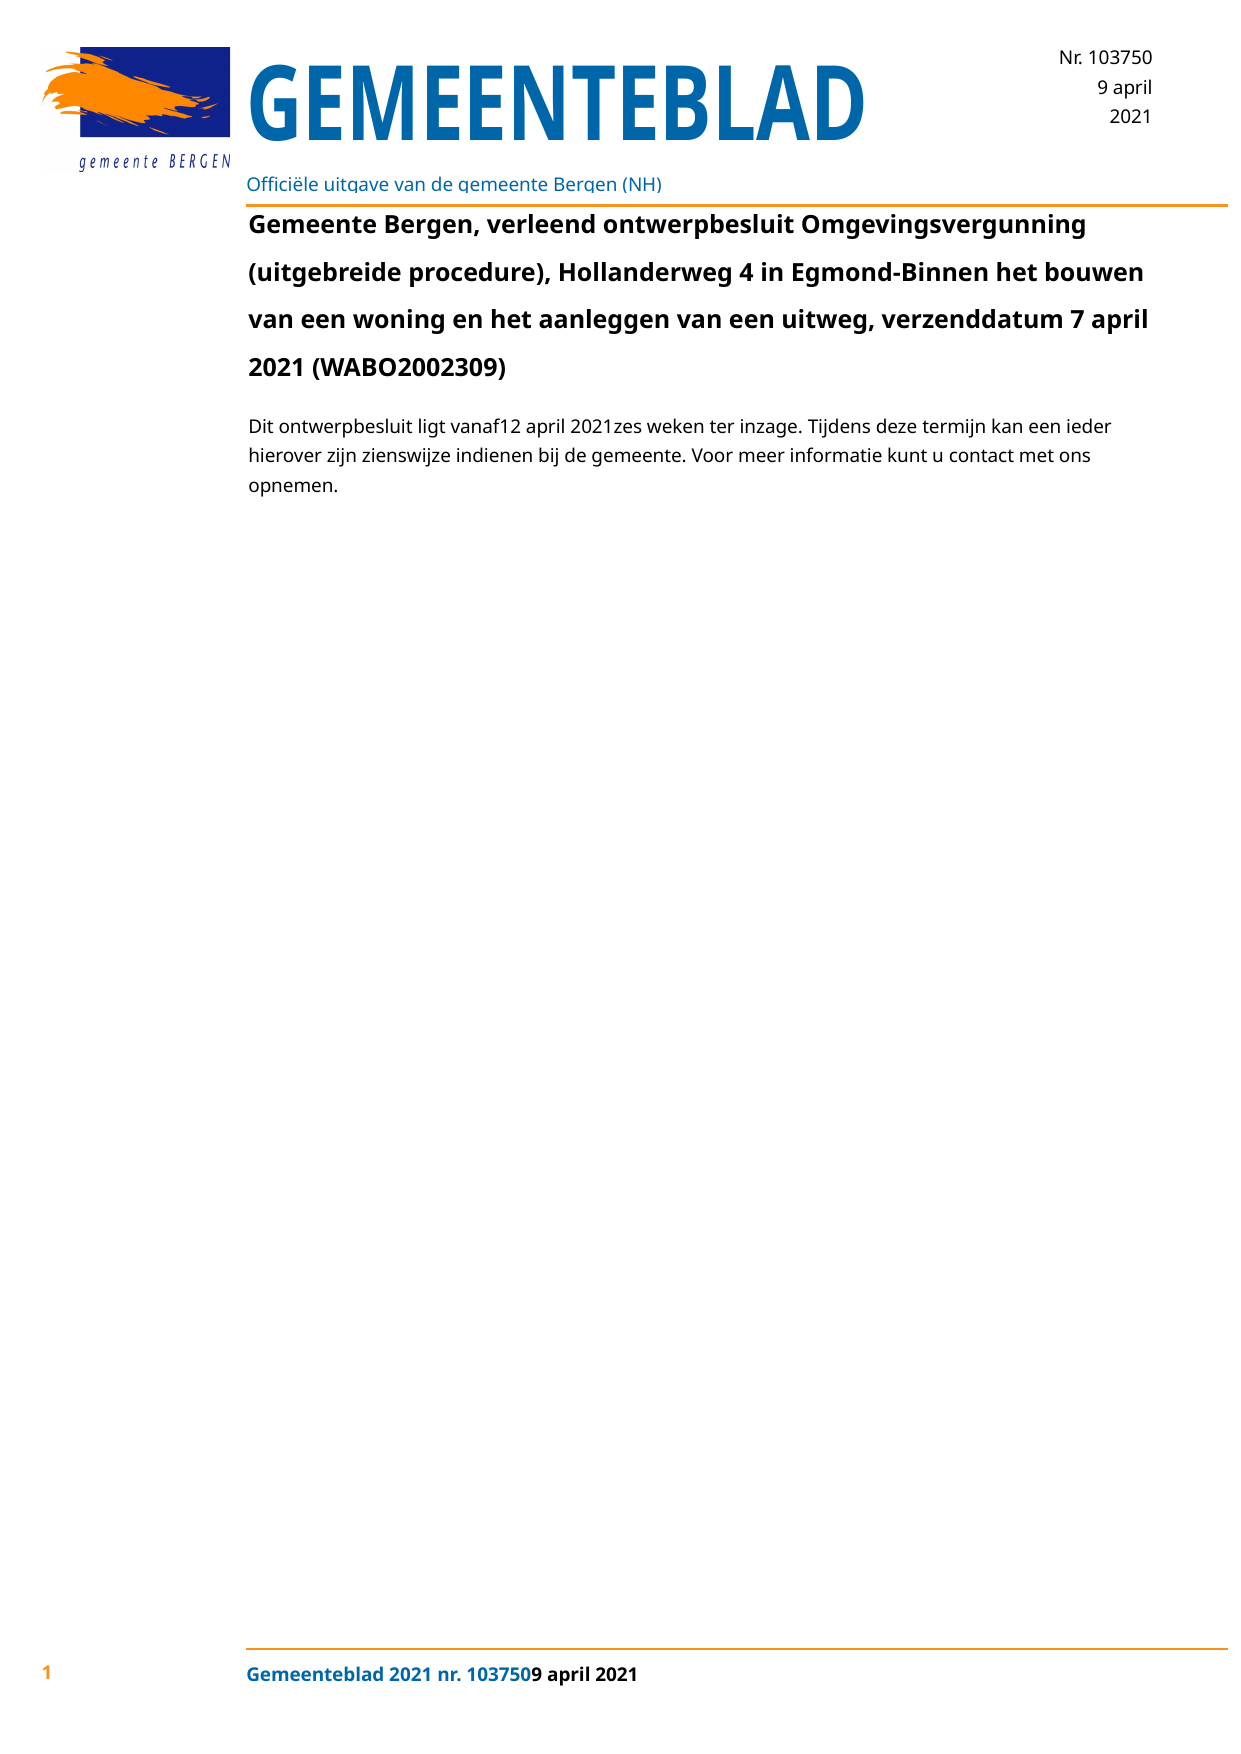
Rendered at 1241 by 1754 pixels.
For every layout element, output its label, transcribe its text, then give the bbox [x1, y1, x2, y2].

picture [41, 47, 231, 172]
text Dit ontwerpbesluit ligt vanaf12 april 2021zes weken ter inzage. Tijdens deze termijn kan een ieder hierover zijn zienswijze indienen bij de gemeente. Voor meer informatie kunt u contact met ons opnemen. [248, 413, 1152, 498]
text Gemeente Bergen, verleend ontwerpbesluit Omgevingsvergunning (uitgebreide procedure), Hollanderweg 4 in Egmond-Binnen het bouwen van een woning en het aanleggen van een uitweg, verzenddatum 7 april 2021 (WABO2002309) [248, 207, 1152, 384]
